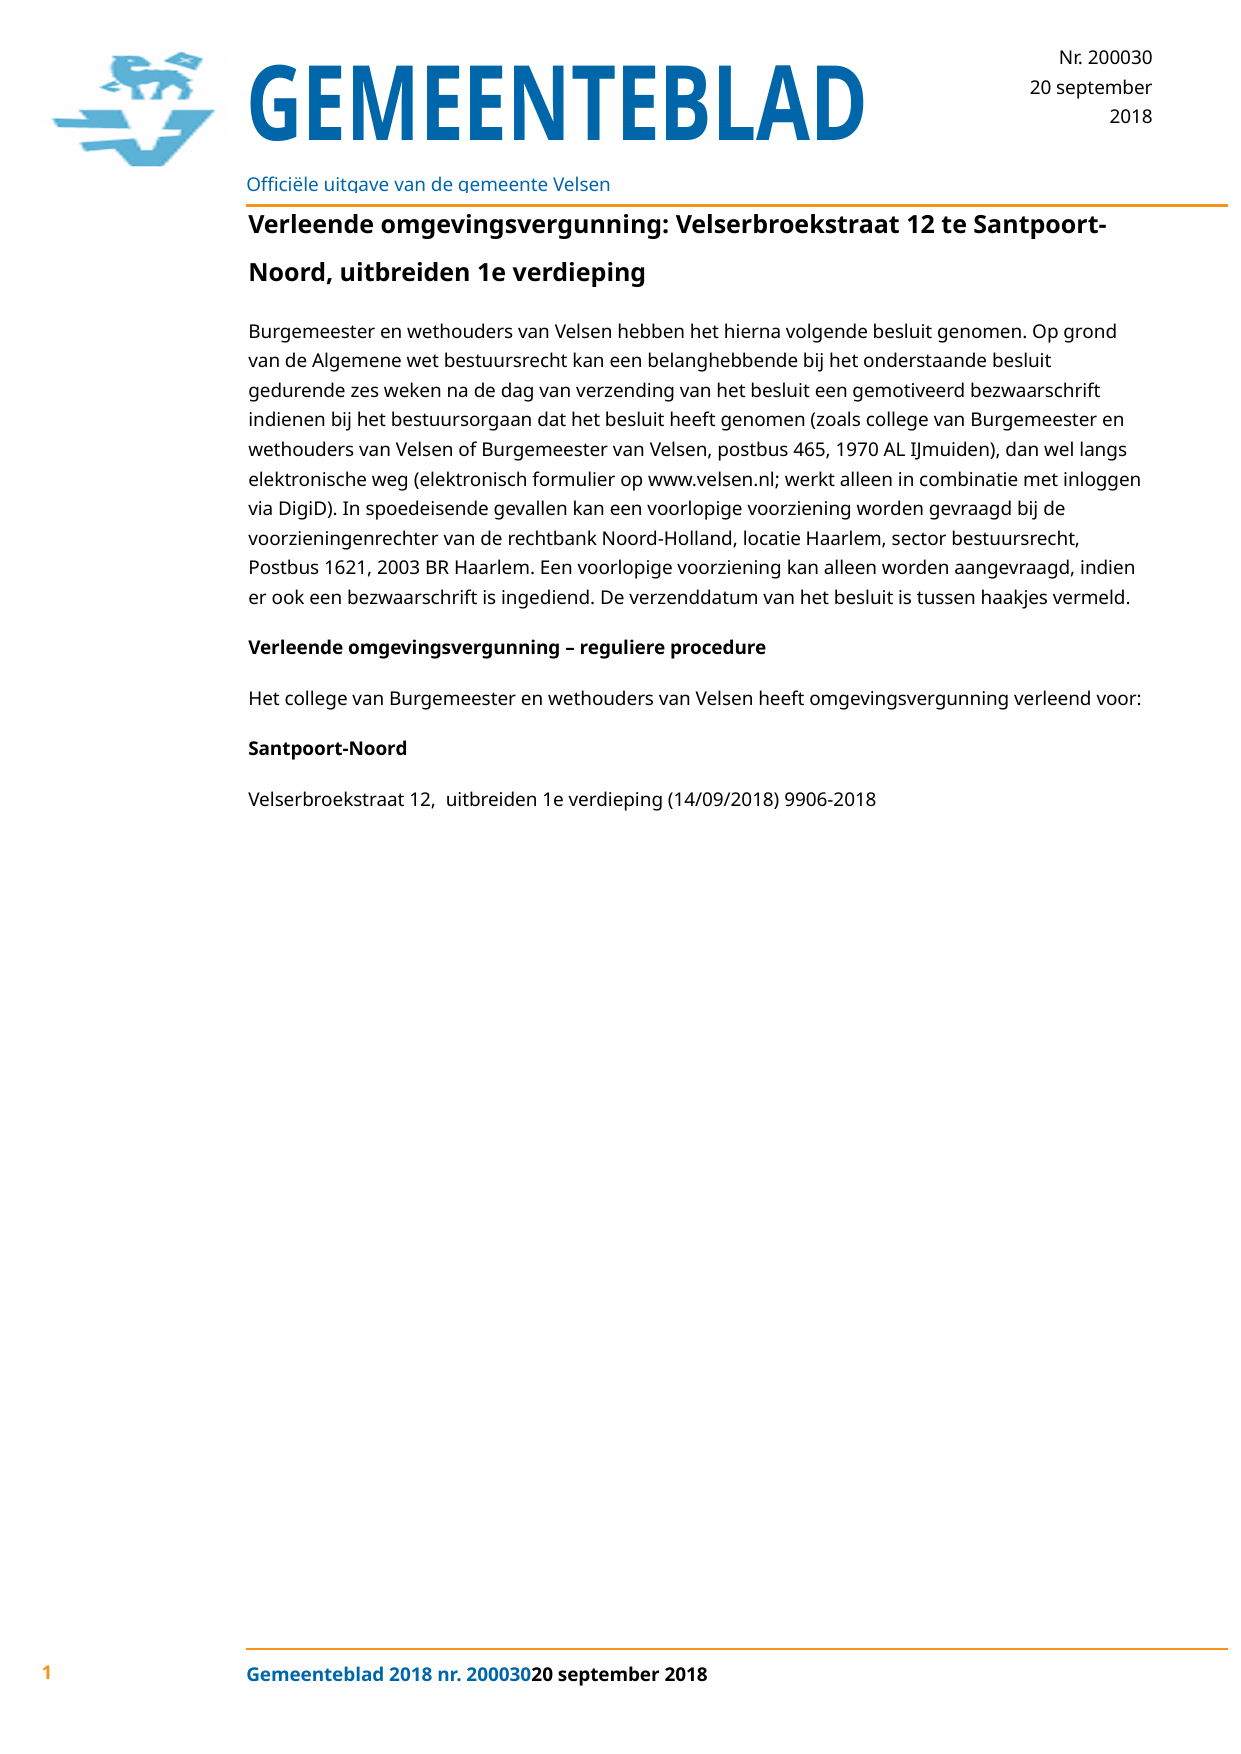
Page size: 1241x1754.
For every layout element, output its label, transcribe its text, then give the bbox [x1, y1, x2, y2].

text Santpoort-Noord [248, 735, 1152, 761]
text Burgemeester en wethouders van Velsen hebben het hierna volgende besluit genomen. Op grond van de Algemene wet bestuursrecht kan een belanghebbende bij het onderstaande besluit gedurende zes weken na de dag van verzending van het besluit een gemotiveerd bezwaarschrift indienen bij het bestuursorgaan dat het besluit heeft genomen (zoals college van Burgemeester en wethouders van Velsen of Burgemeester van Velsen, postbus 465, 1970 AL IJmuiden), dan wel langs elektronische weg (elektronisch formulier op www.velsen.nl; werkt alleen in combinatie met inloggen via DigiD). In spoedeisende gevallen kan een voorlopige voorziening worden gevraagd bij de voorzieningenrechter van de rechtbank Noord-Holland, locatie Haarlem, sector bestuursrecht, Postbus 1621, 2003 BR Haarlem. Een voorlopige voorziening kan alleen worden aangevraagd, indien er ook een bezwaarschrift is ingediend. De verzenddatum van het besluit is tussen haakjes vermeld. [248, 318, 1152, 610]
text Velserbroekstraat 12, uitbreiden 1e verdieping (14/09/2018) 9906-2018 [248, 786, 1152, 812]
text Verleende omgevingsvergunning – reguliere procedure [248, 634, 1152, 660]
text Verleende omgevingsvergunning: Velserbroekstraat 12 te Santpoort-Noord, uitbreiden 1e verdieping [248, 207, 1152, 288]
picture [41, 47, 231, 172]
text Het college van Burgemeester en wethouders van Velsen heeft omgevingsvergunning verleend voor: [248, 685, 1152, 711]
